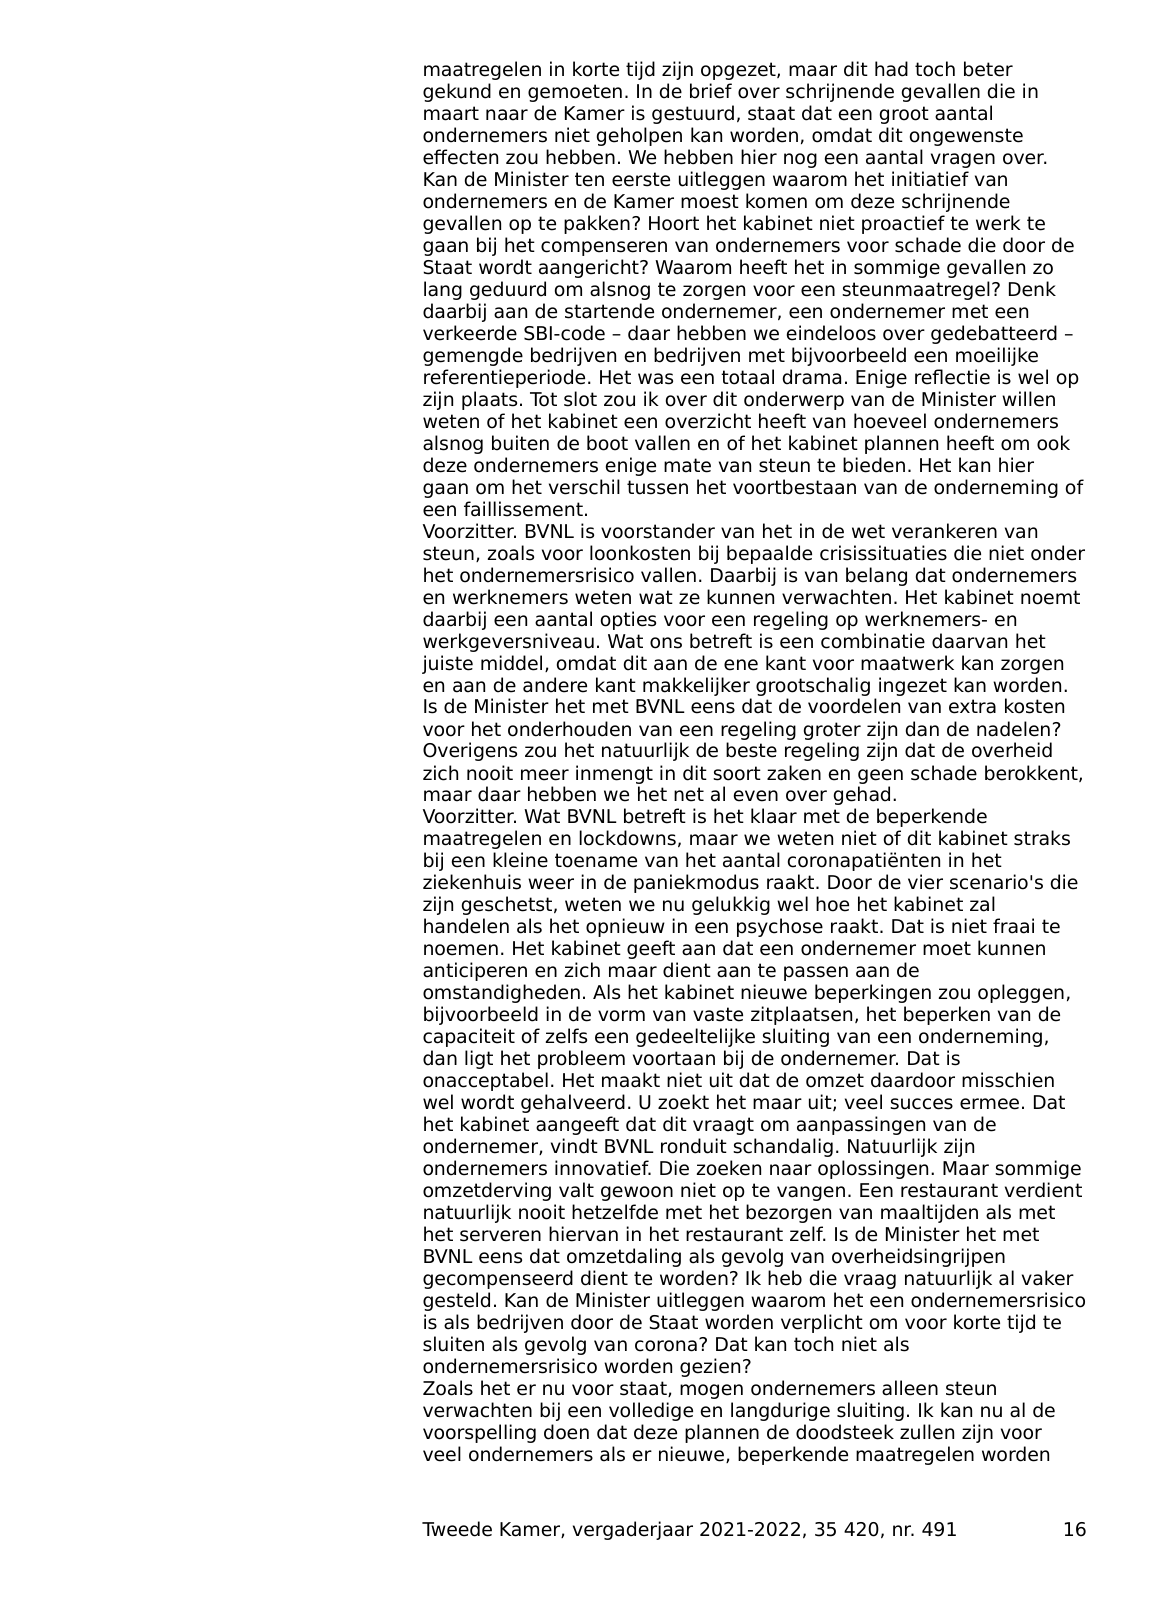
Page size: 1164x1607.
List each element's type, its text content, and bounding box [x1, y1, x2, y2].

text Voorzitter. BVNL is voorstander van het in de wet verankeren van steun, zoals voor loonkosten bij bepaalde crisissituaties die niet onder het ondernemersrisico vallen. Daarbij is van belang dat ondernemers en werknemers weten wat ze kunnen verwachten. Het kabinet noemt daarbij een aantal opties voor een regeling op werknemers- en werkgeversniveau. Wat ons betreft is een combinatie daarvan het juiste middel, omdat dit aan de ene kant voor maatwerk kan zorgen en aan de andere kant makkelijker grootschalig ingezet kan worden. Is de Minister het met BVNL eens dat de voordelen van extra kosten voor het onderhouden van een regeling groter zijn dan de nadelen? Overigens zou het natuurlijk de beste regeling zijn dat de overheid zich nooit meer inmengt in dit soort zaken en geen schade berokkent, maar daar hebben we het net al even over gehad. [422, 521, 1087, 806]
text maatregelen in korte tijd zijn opgezet, maar dit had toch beter gekund en gemoeten. In de brief over schrijnende gevallen die in maart naar de Kamer is gestuurd, staat dat een groot aantal ondernemers niet geholpen kan worden, omdat dit ongewenste effecten zou hebben. We hebben hier nog een aantal vragen over. Kan de Minister ten eerste uitleggen waarom het initiatief van ondernemers en de Kamer moest komen om deze schrijnende gevallen op te pakken? Hoort het kabinet niet proactief te werk te gaan bij het compenseren van ondernemers voor schade die door de Staat wordt aangericht? Waarom heeft het in sommige gevallen zo lang geduurd om alsnog te zorgen voor een steunmaatregel? Denk daarbij aan de startende ondernemer, een ondernemer met een verkeerde SBI-code – daar hebben we eindeloos over gedebatteerd – gemengde bedrijven en bedrijven met bijvoorbeeld een moeilijke referentieperiode. Het was een totaal drama. Enige reflectie is wel op zijn plaats. Tot slot zou ik over dit onderwerp van de Minister willen weten of het kabinet een overzicht heeft van hoeveel ondernemers alsnog buiten de boot vallen en of het kabinet plannen heeft om ook deze ondernemers enige mate van steun te bieden. Het kan hier gaan om het verschil tussen het voortbestaan van de onderneming of een faillissement. [422, 59, 1087, 521]
text Voorzitter. Wat BVNL betreft is het klaar met de beperkende maatregelen en lockdowns, maar we weten niet of dit kabinet straks bij een kleine toename van het aantal coronapatiënten in het ziekenhuis weer in de paniekmodus raakt. Door de vier scenario's die zijn geschetst, weten we nu gelukkig wel hoe het kabinet zal handelen als het opnieuw in een psychose raakt. Dat is niet fraai te noemen. Het kabinet geeft aan dat een ondernemer moet kunnen anticiperen en zich maar dient aan te passen aan de omstandigheden. Als het kabinet nieuwe beperkingen zou opleggen, bijvoorbeeld in de vorm van vaste zitplaatsen, het beperken van de capaciteit of zelfs een gedeeltelijke sluiting van een onderneming, dan ligt het probleem voortaan bij de ondernemer. Dat is onacceptabel. Het maakt niet uit dat de omzet daardoor misschien wel wordt gehalveerd. U zoekt het maar uit; veel succes ermee. Dat het kabinet aangeeft dat dit vraagt om aanpassingen van de ondernemer, vindt BVNL ronduit schandalig. Natuurlijk zijn ondernemers innovatief. Die zoeken naar oplossingen. Maar sommige omzetderving valt gewoon niet op te vangen. Een restaurant verdient natuurlijk nooit hetzelfde met het bezorgen van maaltijden als met het serveren hiervan in het restaurant zelf. Is de Minister het met BVNL eens dat omzetdaling als gevolg van overheidsingrijpen gecompenseerd dient te worden? Ik heb die vraag natuurlijk al vaker gesteld. Kan de Minister uitleggen waarom het een ondernemersrisico is als bedrijven door de Staat worden verplicht om voor korte tijd te sluiten als gevolg van corona? Dat kan toch niet als ondernemersrisico worden gezien? [422, 806, 1087, 1378]
text Zoals het er nu voor staat, mogen ondernemers alleen steun verwachten bij een volledige en langdurige sluiting. Ik kan nu al de voorspelling doen dat deze plannen de doodsteek zullen zijn voor veel ondernemers als er nieuwe, beperkende maatregelen worden [422, 1378, 1087, 1466]
